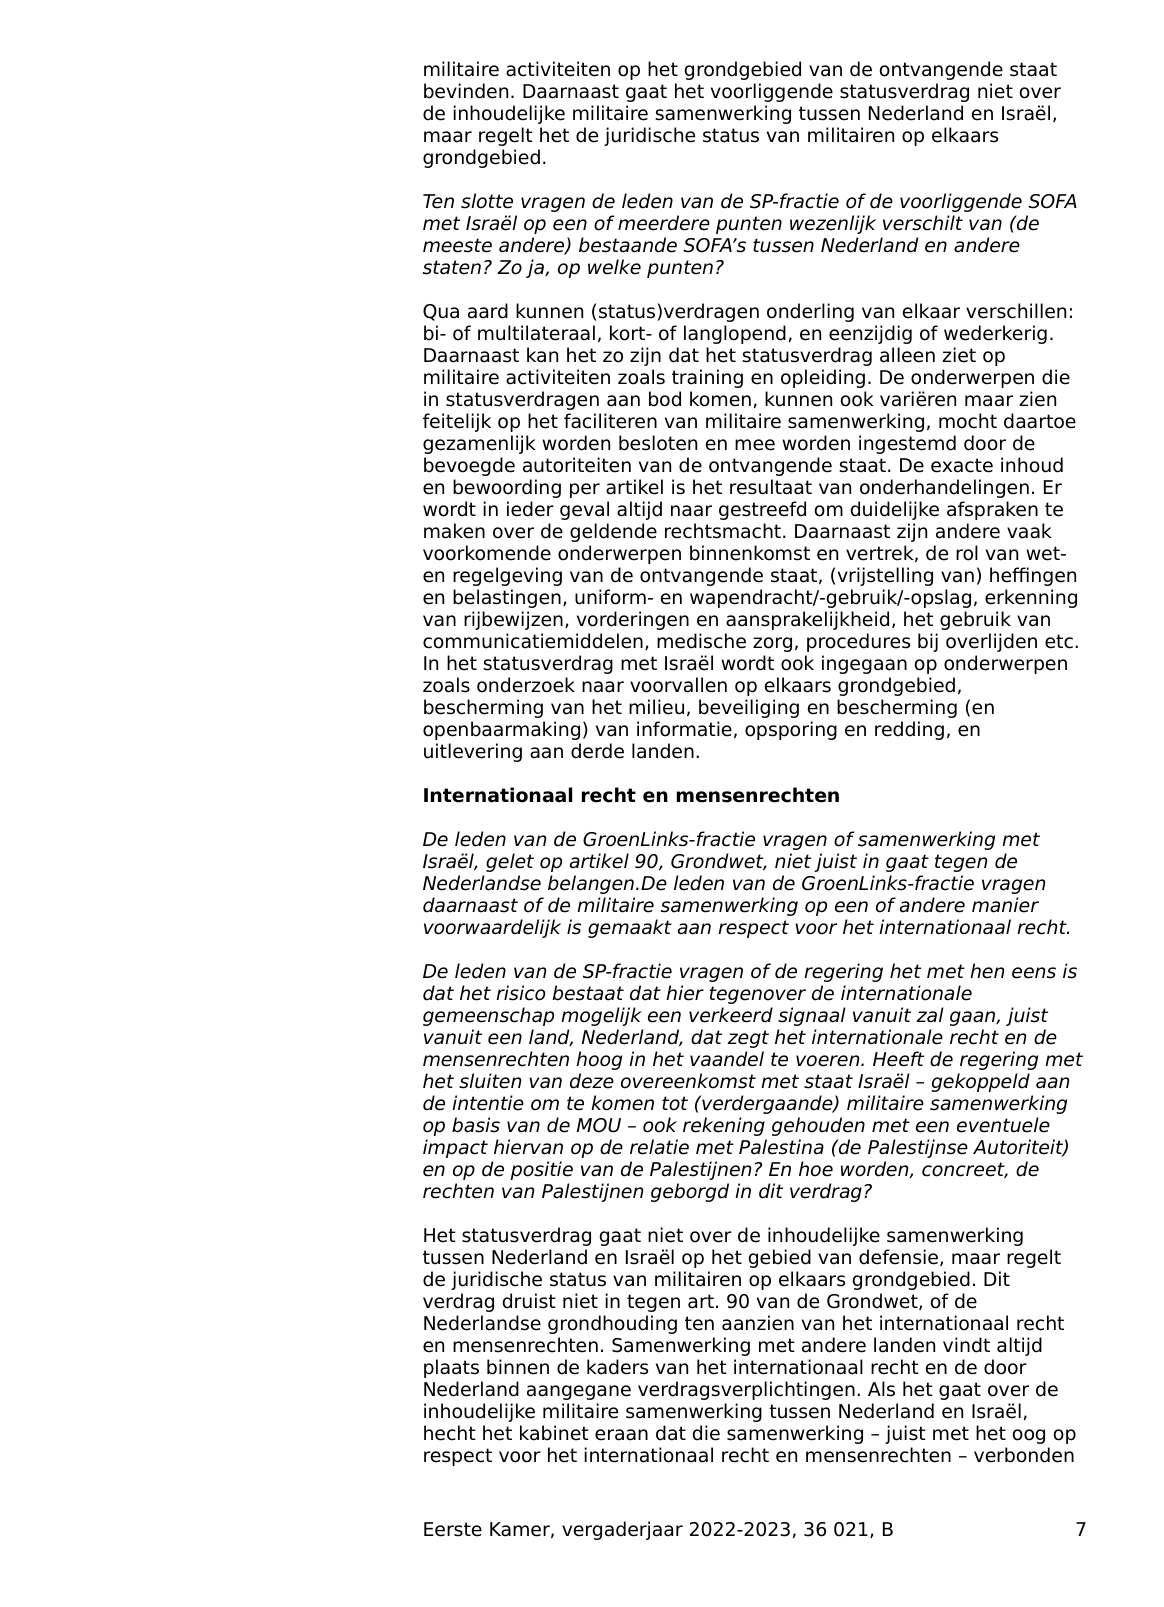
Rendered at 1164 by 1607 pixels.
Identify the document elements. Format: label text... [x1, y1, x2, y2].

subtitle Internationaal recht en mensenrechten [422, 785, 1087, 807]
text Qua aard kunnen (status)verdragen onderling van elkaar verschillen: bi- of multilateraal, kort- of langlopend, en eenzijdig of wederkerig. Daarnaast kan het zo zijn dat het statusverdrag alleen ziet op militaire activiteiten zoals training en opleiding. De onderwerpen die in statusverdragen aan bod komen, kunnen ook variëren maar zien feitelijk op het faciliteren van militaire samenwerking, mocht daartoe gezamenlijk worden besloten en mee worden ingestemd door de bevoegde autoriteiten van de ontvangende staat. De exacte inhoud en bewoording per artikel is het resultaat van onderhandelingen. Er wordt in ieder geval altijd naar gestreefd om duidelijke afspraken te maken over de geldende rechtsmacht. Daarnaast zijn andere vaak voorkomende onderwerpen binnenkomst en vertrek, de rol van wet- en regelgeving van de ontvangende staat, (vrijstelling van) heffingen en belastingen, uniform- en wapendracht/-gebruik/-opslag, erkenning van rijbewijzen, vorderingen en aansprakelijkheid, het gebruik van communicatiemiddelen, medische zorg, procedures bij overlijden etc. In het statusverdrag met Israël wordt ook ingegaan op onderwerpen zoals onderzoek naar voorvallen op elkaars grondgebied, bescherming van het milieu, beveiliging en bescherming (en openbaarmaking) van informatie, opsporing en redding, en uitlevering aan derde landen. [422, 301, 1087, 763]
text militaire activiteiten op het grondgebied van de ontvangende staat bevinden. Daarnaast gaat het voorliggende statusverdrag niet over de inhoudelijke militaire samenwerking tussen Nederland en Israël, maar regelt het de juridische status van militairen op elkaars grondgebied. [422, 59, 1087, 169]
text Het statusverdrag gaat niet over de inhoudelijke samenwerking tussen Nederland en Israël op het gebied van defensie, maar regelt de juridische status van militairen op elkaars grondgebied. Dit verdrag druist niet in tegen art. 90 van de Grondwet, of de Nederlandse grondhouding ten aanzien van het internationaal recht en mensenrechten. Samenwerking met andere landen vindt altijd plaats binnen de kaders van het internationaal recht en de door Nederland aangegane verdragsverplichtingen. Als het gaat over de inhoudelijke militaire samenwerking tussen Nederland en Israël, hecht het kabinet eraan dat die samenwerking – juist met het oog op respect voor het internationaal recht en mensenrechten – verbonden [422, 1225, 1087, 1467]
text Ten slotte vragen de leden van de SP-fractie of de voorliggende SOFA met Israël op een of meerdere punten wezenlijk verschilt van (de meeste andere) bestaande SOFA’s tussen Nederland en andere staten? Zo ja, op welke punten? [422, 191, 1087, 279]
text De leden van de SP-fractie vragen of de regering het met hen eens is dat het risico bestaat dat hier tegenover de internationale gemeenschap mogelijk een verkeerd signaal vanuit zal gaan, juist vanuit een land, Nederland, dat zegt het internationale recht en de mensenrechten hoog in het vaandel te voeren. Heeft de regering met het sluiten van deze overeenkomst met staat Israël – gekoppeld aan de intentie om te komen tot (verdergaande) militaire samenwerking op basis van de MOU – ook rekening gehouden met een eventuele impact hiervan op de relatie met Palestina (de Palestijnse Autoriteit) en op de positie van de Palestijnen? En hoe worden, concreet, de rechten van Palestijnen geborgd in dit verdrag? [422, 961, 1087, 1203]
text De leden van de GroenLinks-fractie vragen of samenwerking met Israël, gelet op artikel 90, Grondwet, niet juist in gaat tegen de Nederlandse belangen.De leden van de GroenLinks-fractie vragen daarnaast of de militaire samenwerking op een of andere manier voorwaardelijk is gemaakt aan respect voor het internationaal recht. [422, 829, 1087, 939]
